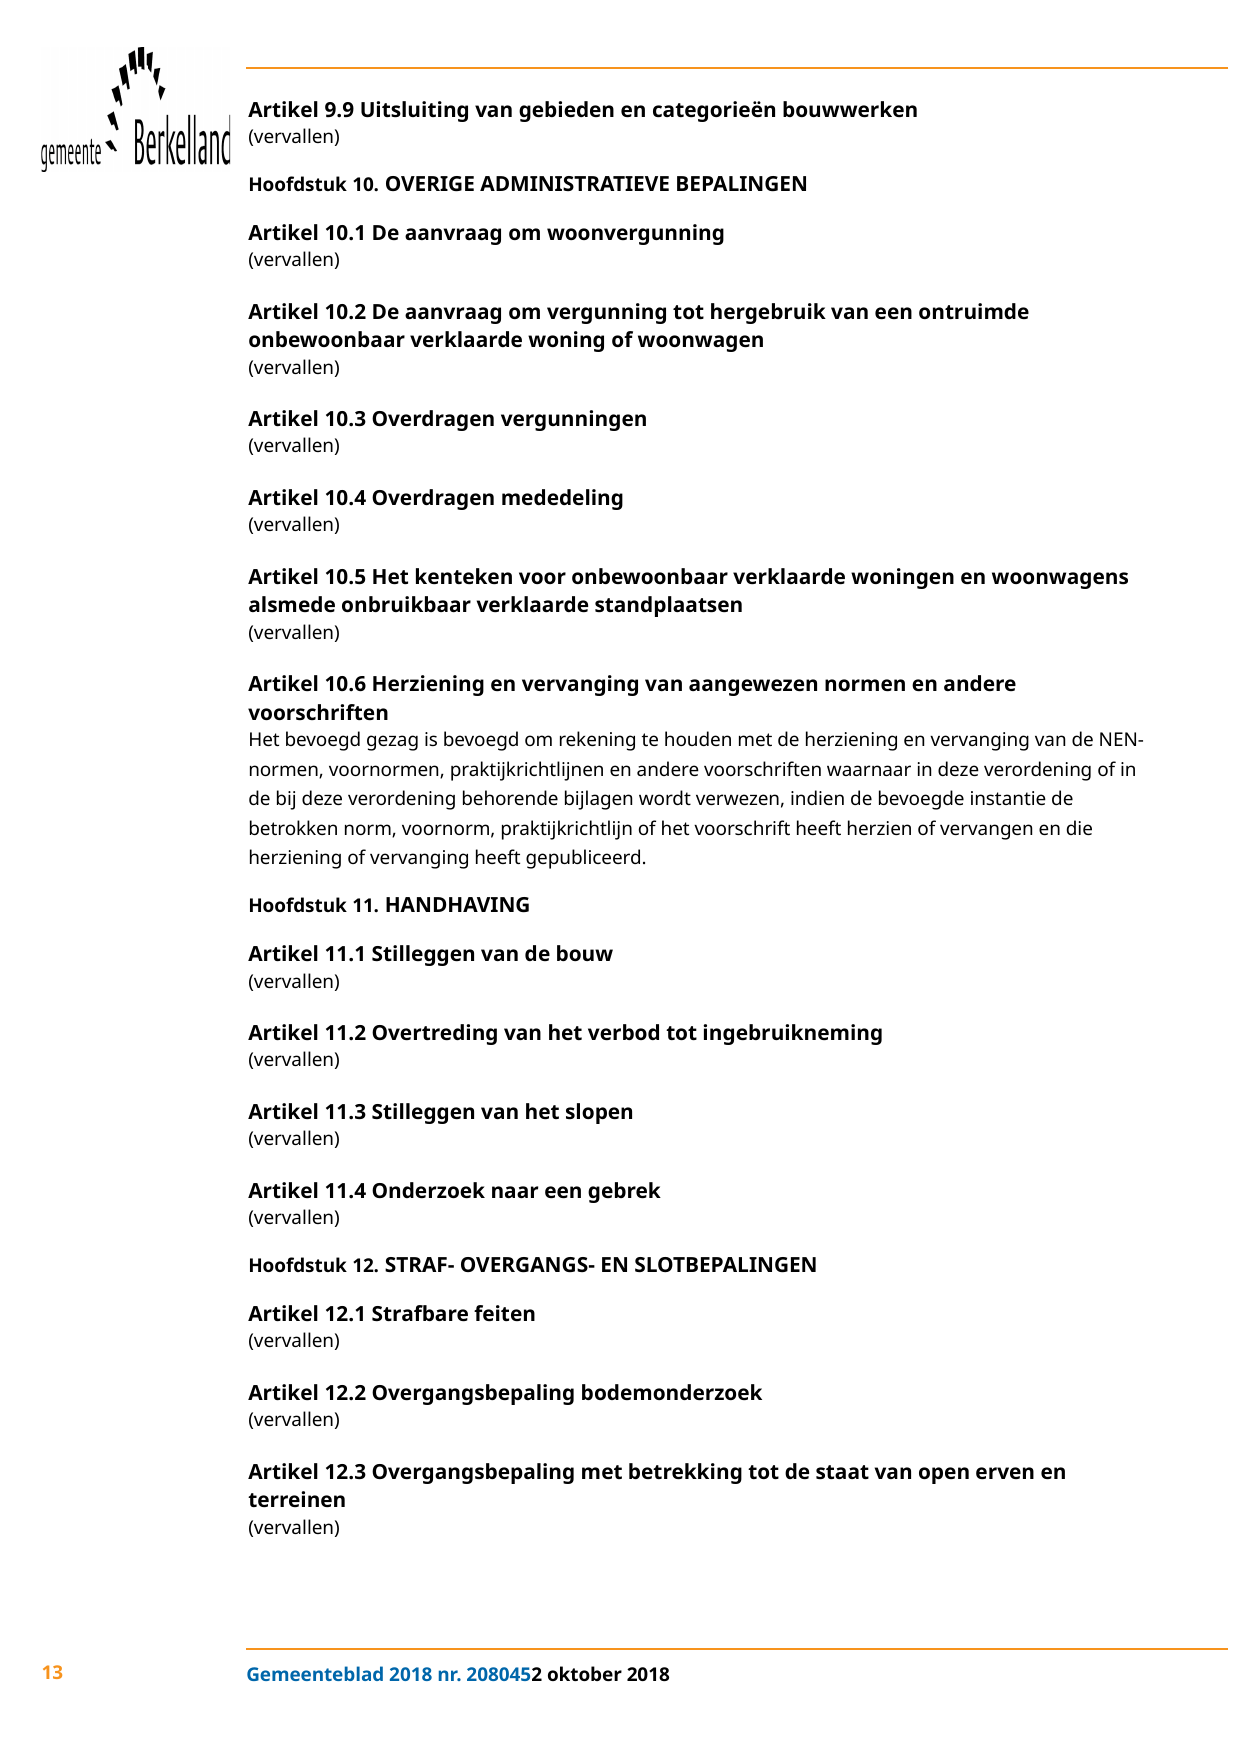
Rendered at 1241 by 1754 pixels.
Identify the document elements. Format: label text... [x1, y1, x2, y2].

text (vervallen) [248, 968, 1152, 993]
text Het bevoegd gezag is bevoegd om rekening te houden met de herziening en vervanging van de NEN-normen, voornormen, praktijkrichtlijnen en andere voorschriften waarnaar in deze verordening of in de bij deze verordening behorende bijlagen wordt verwezen, indien de bevoegde instantie de betrokken norm, voornorm, praktijkrichtlijn of het voorschrift heeft herzien of vervangen en die herziening of vervanging heeft gepubliceerd. [248, 726, 1152, 870]
text (vervallen) [248, 123, 1152, 149]
text (vervallen) [248, 1514, 1152, 1539]
text (vervallen) [248, 354, 1152, 379]
text Hoofdstuk 12. STRAF- OVERGANGS- EN SLOTBEPALINGEN [248, 1250, 1152, 1278]
text (vervallen) [248, 1328, 1152, 1353]
text Artikel 12.2 Overgangsbepaling bodemonderzoek [248, 1378, 1152, 1407]
text Artikel 10.5 Het kenteken voor onbewoonbaar verklaarde woningen en woonwagens alsmede onbruikbaar verklaarde standplaatsen [248, 562, 1152, 619]
text (vervallen) [248, 1126, 1152, 1151]
text Artikel 11.3 Stilleggen van het slopen [248, 1097, 1152, 1126]
text (vervallen) [248, 1204, 1152, 1230]
text Artikel 10.6 Herziening en vervanging van aangewezen normen en andere voorschriften [248, 669, 1152, 726]
text Artikel 10.3 Overdragen vergunningen [248, 404, 1152, 433]
text (vervallen) [248, 1047, 1152, 1072]
text (vervallen) [248, 247, 1152, 272]
text (vervallen) [248, 1407, 1152, 1432]
text Artikel 10.1 De aanvraag om woonvergunning [248, 218, 1152, 247]
text Artikel 11.2 Overtreding van het verbod tot ingebruikneming [248, 1018, 1152, 1047]
text (vervallen) [248, 619, 1152, 644]
text Artikel 10.2 De aanvraag om vergunning tot hergebruik van een ontruimde onbewoonbaar verklaarde woning of woonwagen [248, 297, 1152, 354]
text Artikel 11.1 Stilleggen van de bouw [248, 939, 1152, 968]
text Artikel 10.4 Overdragen mededeling [248, 483, 1152, 512]
text Artikel 12.1 Strafbare feiten [248, 1299, 1152, 1328]
text (vervallen) [248, 433, 1152, 458]
text Hoofdstuk 10. OVERIGE ADMINISTRATIEVE BEPALINGEN [248, 169, 1152, 197]
text Hoofdstuk 11. HANDHAVING [248, 890, 1152, 918]
picture [41, 47, 231, 172]
text Artikel 9.9 Uitsluiting van gebieden en categorieën bouwwerken [248, 95, 1152, 123]
text Artikel 12.3 Overgangsbepaling met betrekking tot de staat van open erven en terreinen [248, 1457, 1152, 1514]
text (vervallen) [248, 512, 1152, 537]
text Artikel 11.4 Onderzoek naar een gebrek [248, 1176, 1152, 1204]
